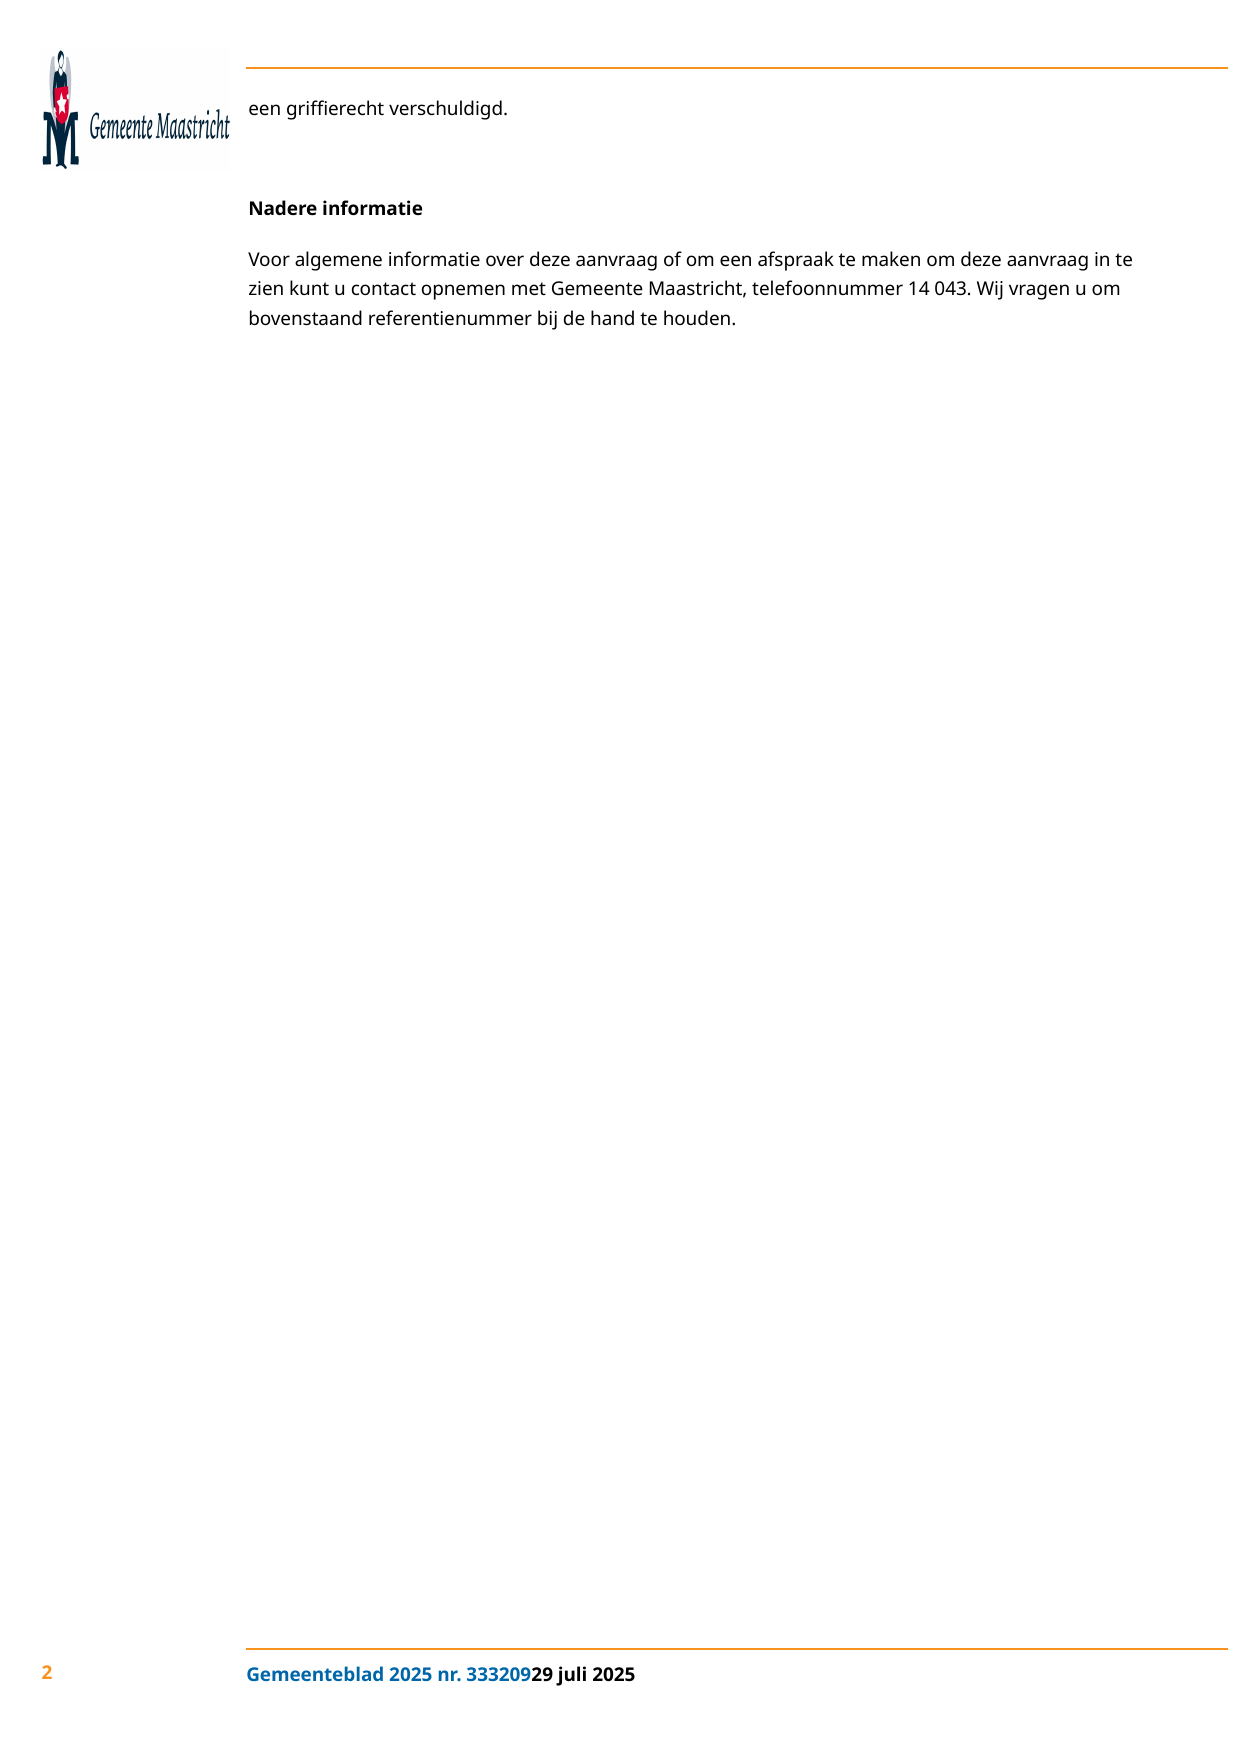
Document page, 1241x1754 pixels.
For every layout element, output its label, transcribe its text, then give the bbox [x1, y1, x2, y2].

text een griffierecht verschuldigd. [248, 95, 1152, 121]
text Nadere informatie [248, 196, 1152, 221]
picture [41, 47, 231, 172]
text Voor algemene informatie over deze aanvraag of om een afspraak te maken om deze aanvraag in te zien kunt u contact opnemen met Gemeente Maastricht, telefoonnummer 14 043. Wij vragen u om bovenstaand referentienummer bij de hand te houden. [248, 246, 1152, 331]
